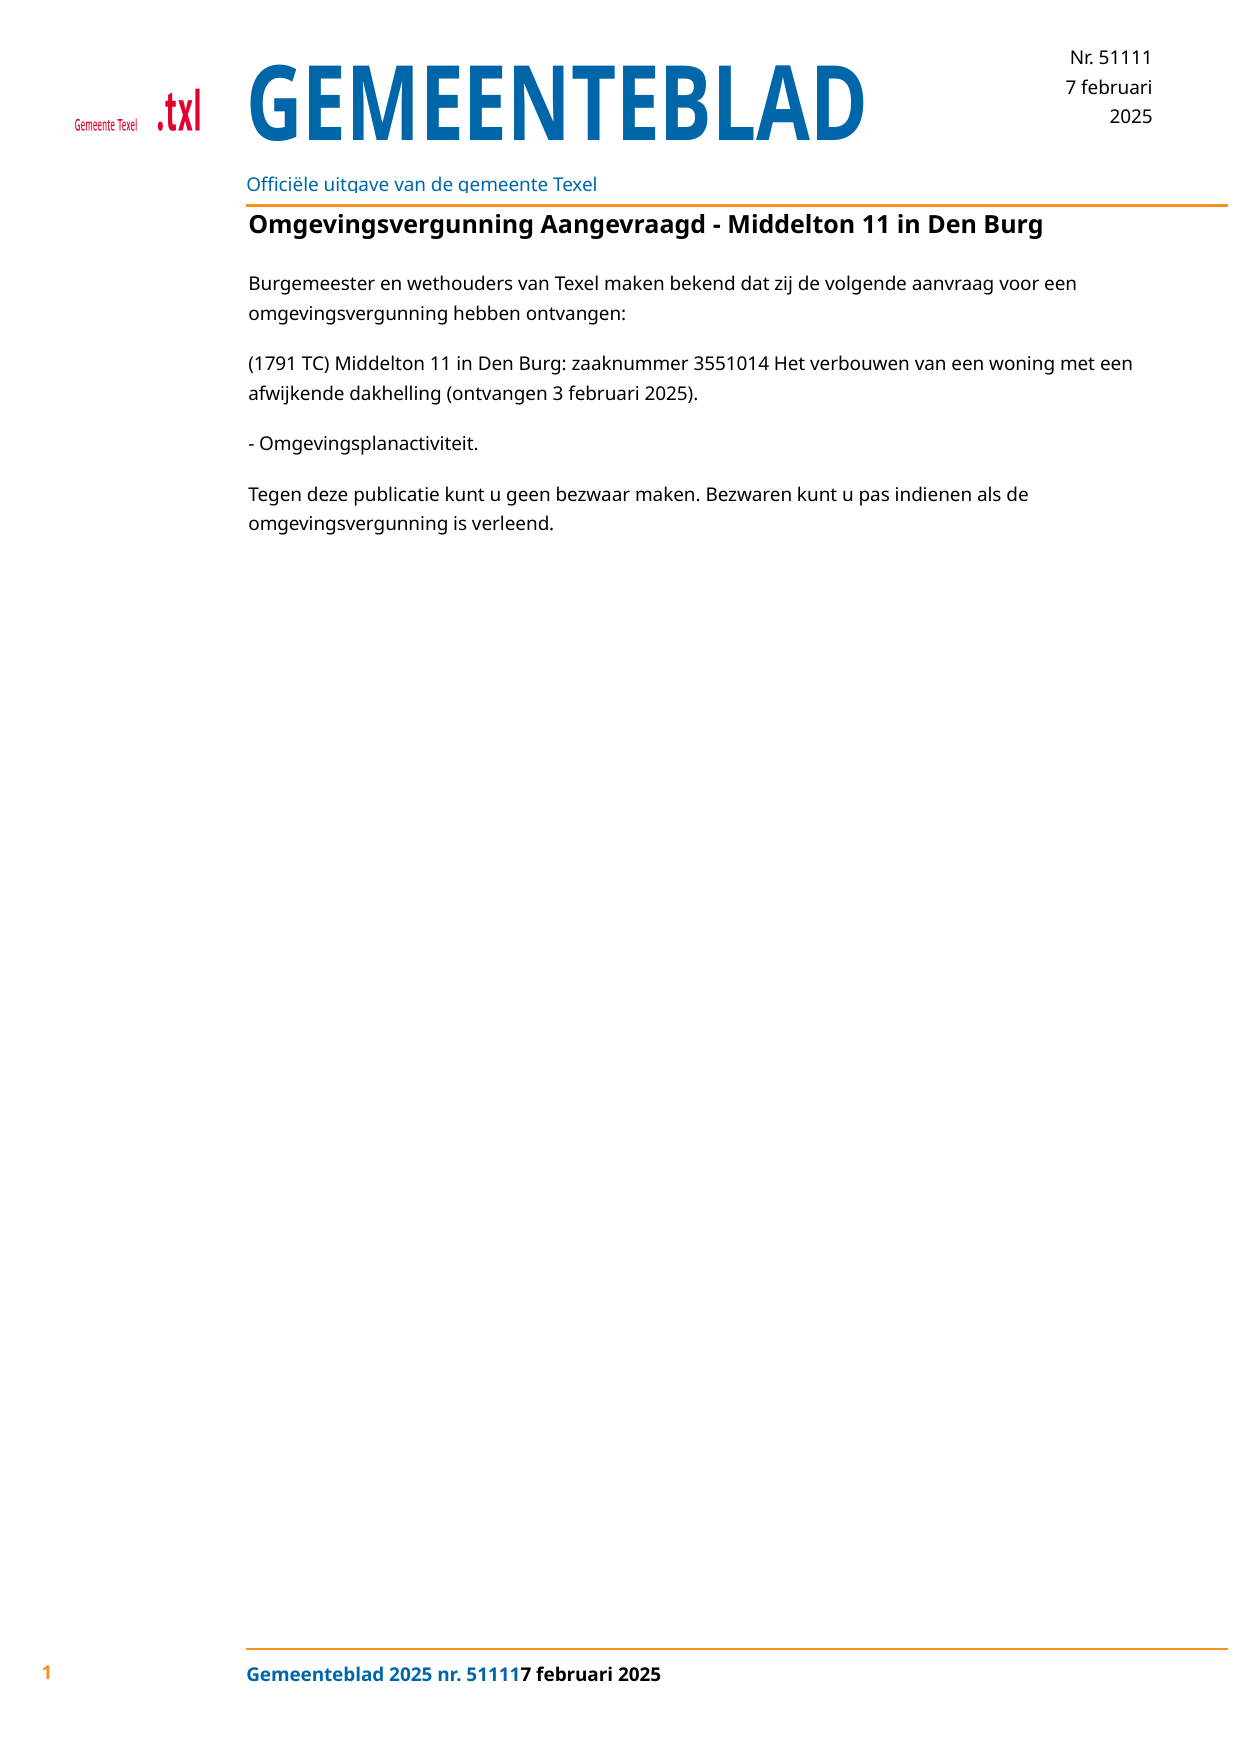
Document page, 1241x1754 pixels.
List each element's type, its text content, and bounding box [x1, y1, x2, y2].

text Burgemeester en wethouders van Texel maken bekend dat zij de volgende aanvraag voor een omgevingsvergunning hebben ontvangen: [248, 270, 1152, 326]
text (1791 TC) Middelton 11 in Den Burg: zaaknummer 3551014 Het verbouwen van een woning met een afwijkende dakhelling (ontvangen 3 februari 2025). [248, 350, 1152, 406]
text Omgevingsvergunning Aangevraagd - Middelton 11 in Den Burg [248, 207, 1152, 241]
text Tegen deze publicatie kunt u geen bezwaar maken. Bezwaren kunt u pas indienen als de omgevingsvergunning is verleend. [248, 481, 1152, 536]
picture [41, 47, 231, 172]
text - Omgevingsplanactiviteit. [248, 430, 1152, 456]
